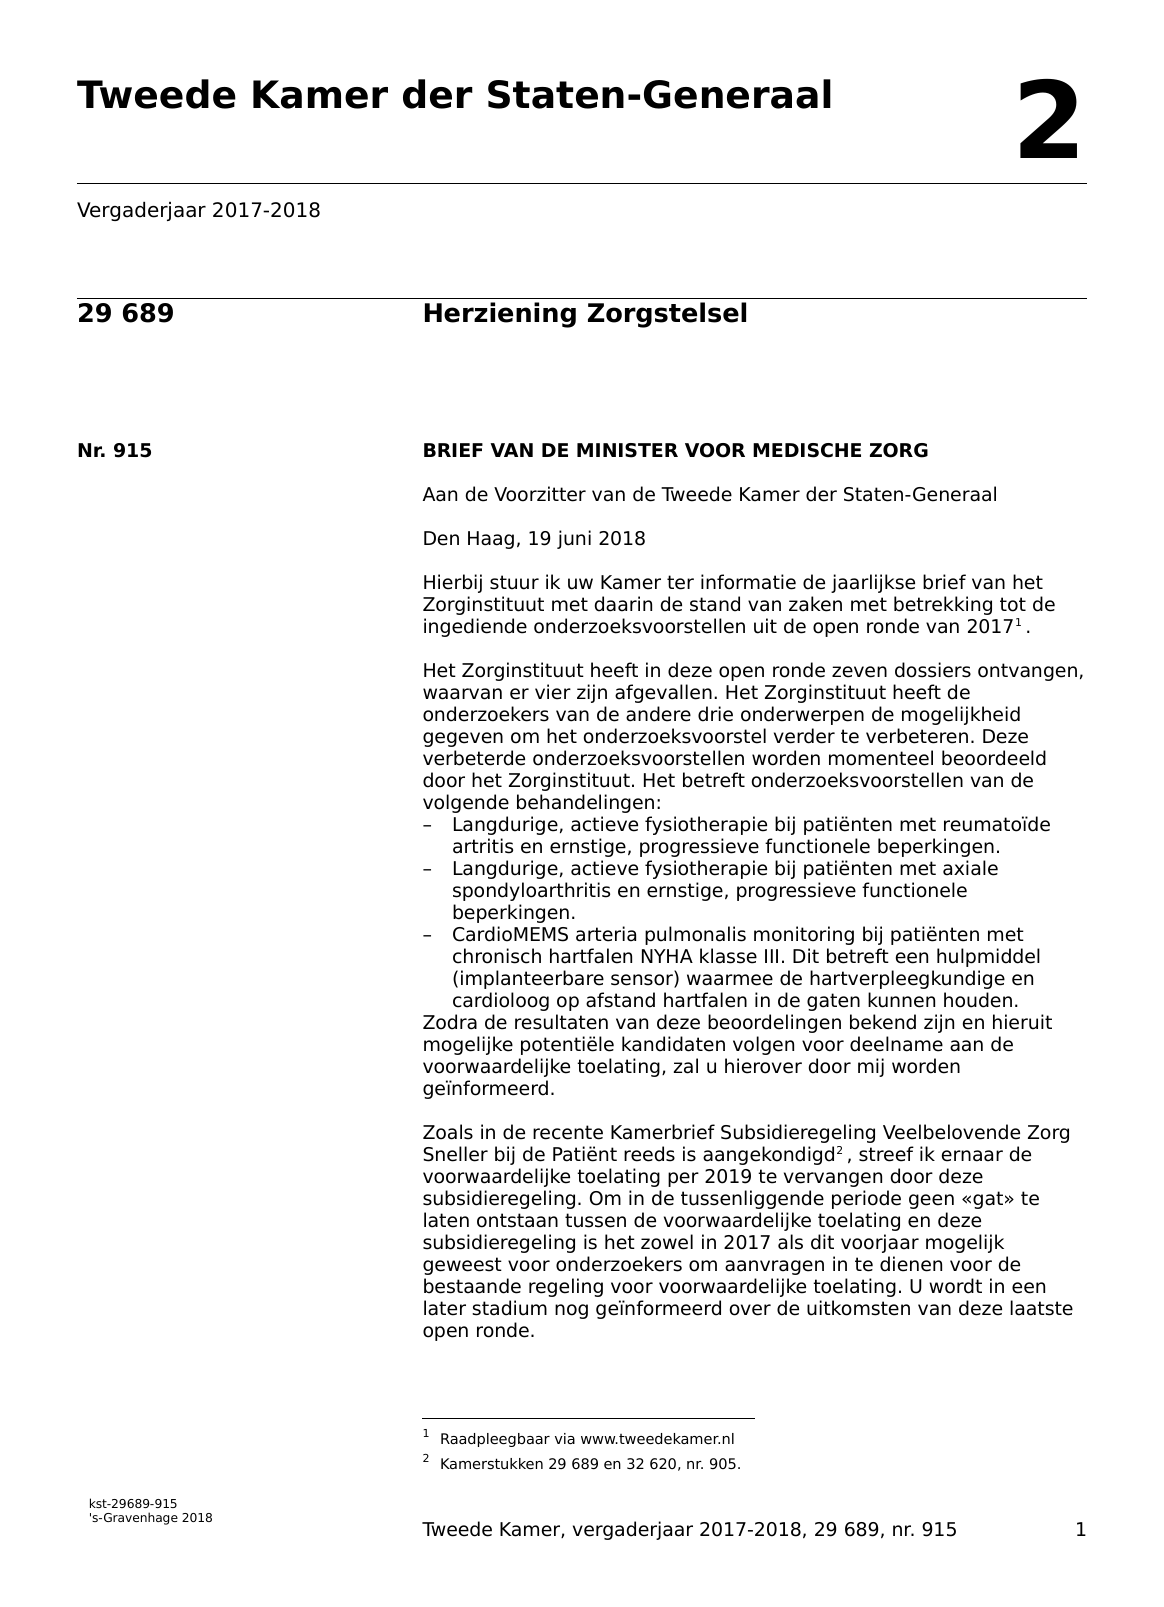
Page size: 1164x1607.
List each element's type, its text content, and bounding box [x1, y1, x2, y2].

text Zoals in de recente Kamerbrief Subsidieregeling Veelbelovende Zorg Sneller bij de Patiënt reeds is aangekondigd, streef ik ernaar de voorwaardelijke toelating per 2019 te vervangen door deze subsidieregeling. Om in de tussenliggende periode geen «gat» te laten ontstaan tussen de voorwaardelijke toelating en deze subsidieregeling is het zowel in 2017 als dit voorjaar mogelijk geweest voor onderzoekers om aanvragen in te dienen voor de bestaande regeling voor voorwaardelijke toelating. U wordt in een later stadium nog geïnformeerd over de uitkomsten van deze laatste open ronde. [422, 1122, 1087, 1342]
subtitle 29 689 Herziening Zorgstelsel [77, 299, 1087, 329]
text – Langdurige, actieve fysiotherapie bij patiënten met axiale spondyloarthritis en ernstige, progressieve functionele beperkingen. [422, 858, 1087, 924]
text Hierbij stuur ik uw Kamer ter informatie de jaarlijkse brief van het Zorginstituut met daarin de stand van zaken met betrekking tot de ingediende onderzoeksvoorstellen uit de open ronde van 2017. [422, 572, 1087, 638]
text Kamerstukken 29 689 en 32 620, nr. 905. [422, 1452, 1087, 1474]
table_cell Vergaderjaar 2017-2018 [77, 184, 1087, 298]
text 's-Gravenhage 2018 [88, 1511, 323, 1525]
text Zodra de resultaten van deze beoordelingen bekend zijn en hieruit mogelijke potentiële kandidaten volgen voor deelname aan de voorwaardelijke toelating, zal u hierover door mij worden geïnformeerd. [422, 1012, 1087, 1100]
subtitle Nr. 915 BRIEF VAN DE MINISTER VOOR MEDISCHE ZORG [77, 440, 1087, 462]
text kst-29689-915 [88, 1497, 323, 1511]
table_header Tweede Kamer der Staten-Generaal [77, 59, 886, 183]
table_header 2 [886, 59, 1087, 183]
text Het Zorginstituut heeft in deze open ronde zeven dossiers ontvangen, waarvan er vier zijn afgevallen. Het Zorginstituut heeft de onderzoekers van de andere drie onderwerpen de mogelijkheid gegeven om het onderzoeksvoorstel verder te verbeteren. Deze verbeterde onderzoeksvoorstellen worden momenteel beoordeeld door het Zorginstituut. Het betreft onderzoeksvoorstellen van de volgende behandelingen: [422, 660, 1087, 814]
text Aan de Voorzitter van de Tweede Kamer der Staten-Generaal [422, 484, 1087, 506]
text – CardioMEMS arteria pulmonalis monitoring bij patiënten met chronisch hartfalen NYHA klasse III. Dit betreft een hulpmiddel (implanteerbare sensor) waarmee de hartverpleegkundige en cardioloog op afstand hartfalen in de gaten kunnen houden. [422, 924, 1087, 1012]
text – Langdurige, actieve fysiotherapie bij patiënten met reumatoïde artritis en ernstige, progressieve functionele beperkingen. [422, 814, 1087, 858]
text Den Haag, 19 juni 2018 [422, 528, 1087, 550]
text Raadpleegbaar via www.tweedekamer.nl [422, 1427, 1087, 1449]
